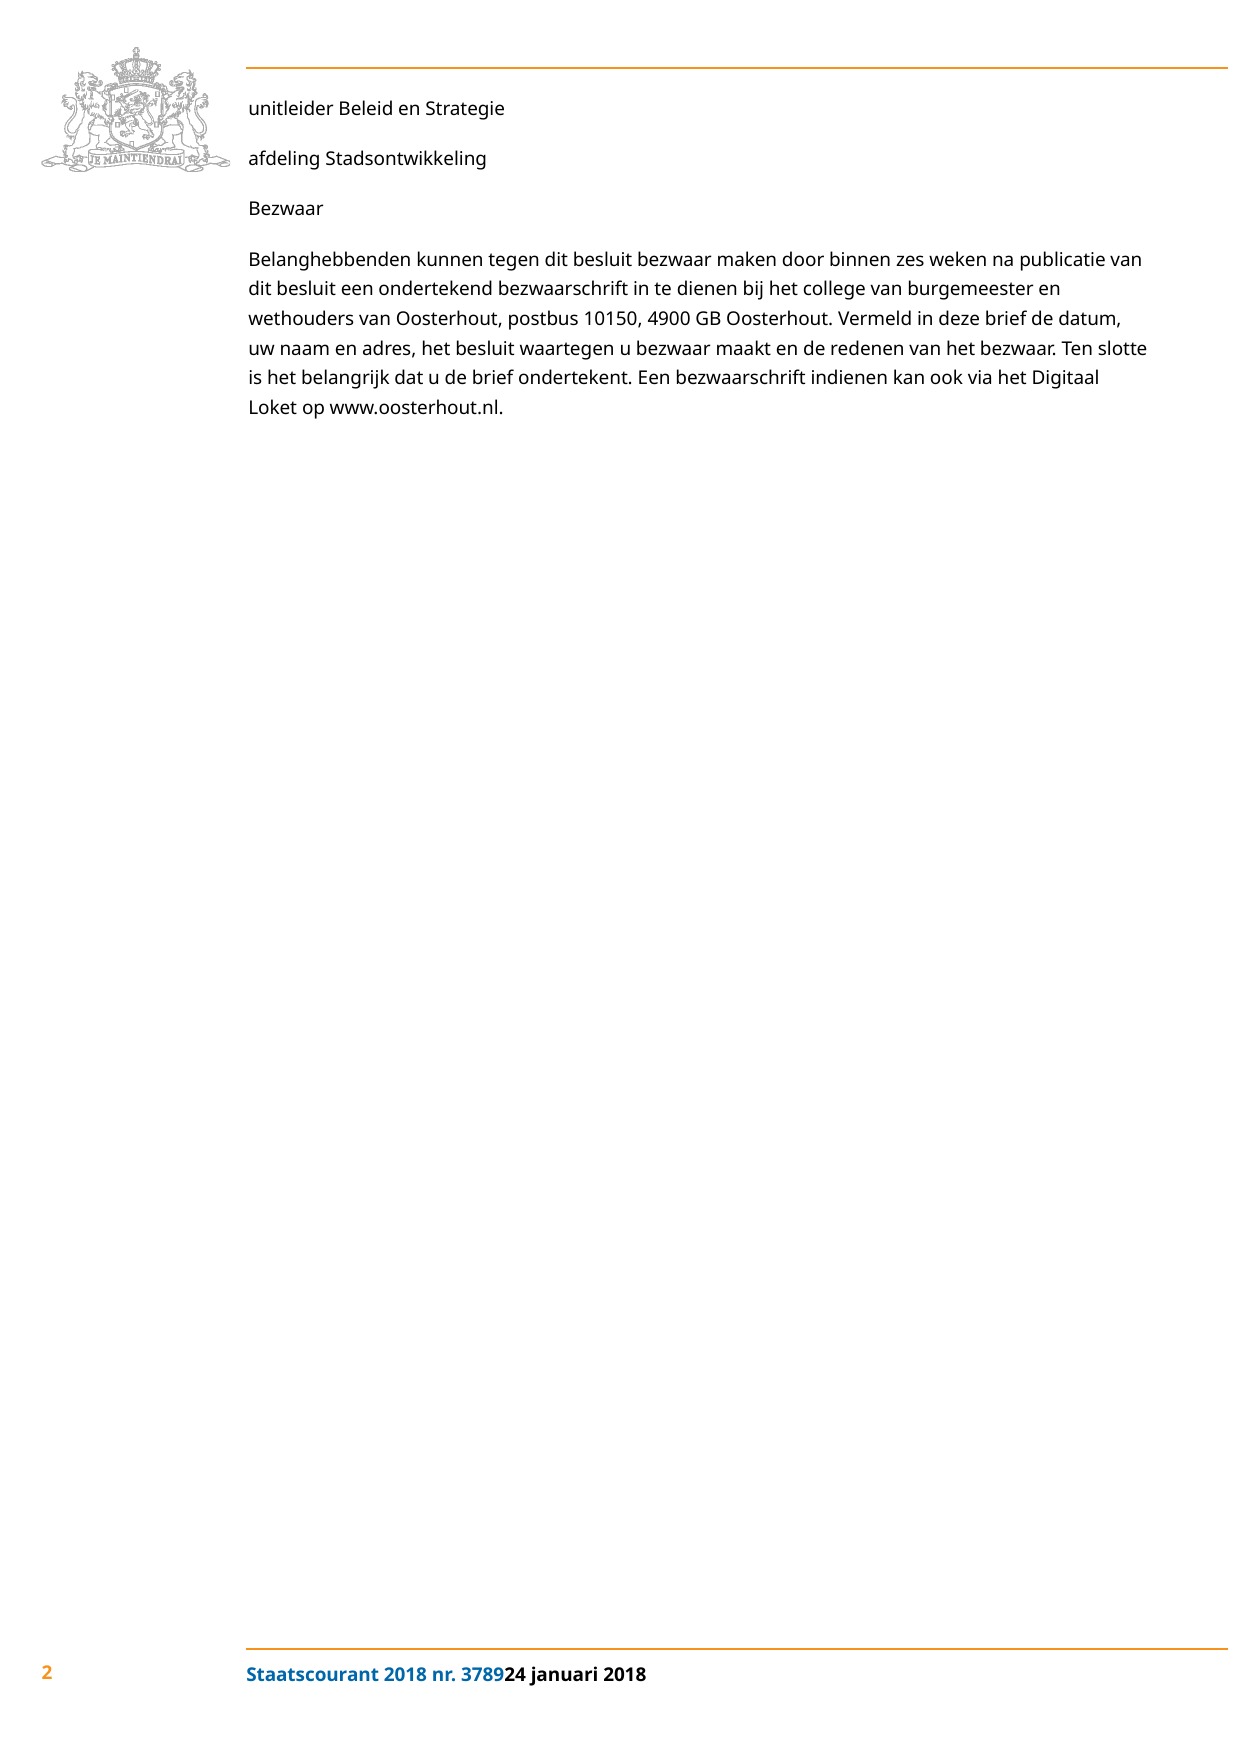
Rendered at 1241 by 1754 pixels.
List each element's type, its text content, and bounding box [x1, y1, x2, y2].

picture [41, 47, 231, 172]
text Belanghebbenden kunnen tegen dit besluit bezwaar maken door binnen zes weken na publicatie van dit besluit een ondertekend bezwaarschrift in te dienen bij het college van burgemeester en wethouders van Oosterhout, postbus 10150, 4900 GB Oosterhout. Vermeld in deze brief de datum, uw naam en adres, het besluit waartegen u bezwaar maakt en de redenen van het bezwaar. Ten slotte is het belangrijk dat u de brief ondertekent. Een bezwaarschrift indienen kan ook via het Digitaal Loket op www.oosterhout.nl. [248, 246, 1152, 420]
text Bezwaar [248, 196, 1152, 221]
text afdeling Stadsontwikkeling [248, 145, 1152, 171]
text unitleider Beleid en Strategie [248, 95, 1152, 121]
